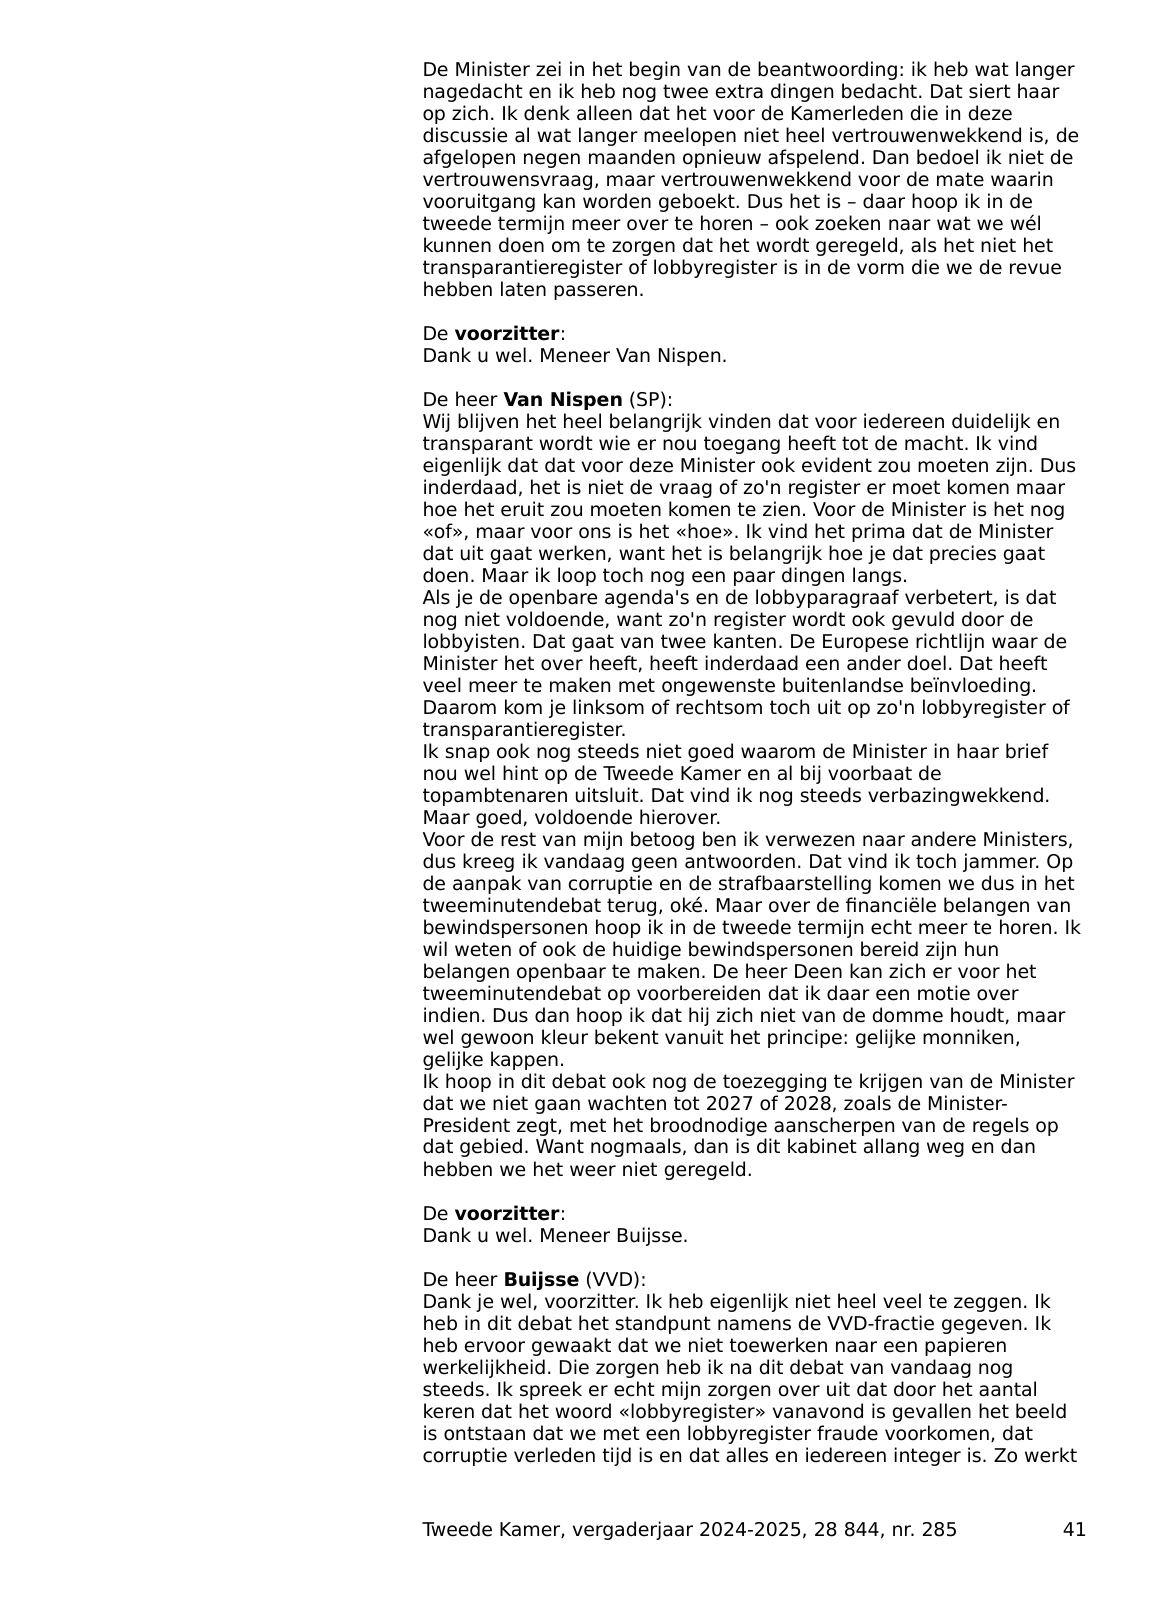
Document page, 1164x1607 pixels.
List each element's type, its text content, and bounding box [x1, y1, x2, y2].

text Wij blijven het heel belangrijk vinden dat voor iedereen duidelijk en transparant wordt wie er nou toegang heeft tot de macht. Ik vind eigenlijk dat dat voor deze Minister ook evident zou moeten zijn. Dus inderdaad, het is niet de vraag of zo'n register er moet komen maar hoe het eruit zou moeten komen te zien. Voor de Minister is het nog «of», maar voor ons is het «hoe». Ik vind het prima dat de Minister dat uit gaat werken, want het is belangrijk hoe je dat precies gaat doen. Maar ik loop toch nog een paar dingen langs. [422, 411, 1087, 587]
text De heer Buijsse (VVD): [422, 1269, 1087, 1291]
text Dank u wel. Meneer Van Nispen. [422, 345, 1087, 367]
text Voor de rest van mijn betoog ben ik verwezen naar andere Ministers, dus kreeg ik vandaag geen antwoorden. Dat vind ik toch jammer. Op de aanpak van corruptie en de strafbaarstelling komen we dus in het tweeminutendebat terug, oké. Maar over de financiële belangen van bewindspersonen hoop ik in de tweede termijn echt meer te horen. Ik wil weten of ook de huidige bewindspersonen bereid zijn hun belangen openbaar te maken. De heer Deen kan zich er voor het tweeminutendebat op voorbereiden dat ik daar een motie over indien. Dus dan hoop ik dat hij zich niet van de domme houdt, maar wel gewoon kleur bekent vanuit het principe: gelijke monniken, gelijke kappen. [422, 829, 1087, 1071]
text De Minister zei in het begin van de beantwoording: ik heb wat langer nagedacht en ik heb nog twee extra dingen bedacht. Dat siert haar op zich. Ik denk alleen dat het voor de Kamerleden die in deze discussie al wat langer meelopen niet heel vertrouwenwekkend is, de afgelopen negen maanden opnieuw afspelend. Dan bedoel ik niet de vertrouwensvraag, maar vertrouwenwekkend voor de mate waarin vooruitgang kan worden geboekt. Dus het is – daar hoop ik in de tweede termijn meer over te horen – ook zoeken naar wat we wél kunnen doen om te zorgen dat het wordt geregeld, als het niet het transparantieregister of lobbyregister is in de vorm die we de revue hebben laten passeren. [422, 59, 1087, 301]
text De heer Van Nispen (SP): [422, 389, 1087, 411]
text Ik hoop in dit debat ook nog de toezegging te krijgen van de Minister dat we niet gaan wachten tot 2027 of 2028, zoals de Minister-President zegt, met het broodnodige aanscherpen van de regels op dat gebied. Want nogmaals, dan is dit kabinet allang weg en dan hebben we het weer niet geregeld. [422, 1071, 1087, 1180]
text Ik snap ook nog steeds niet goed waarom de Minister in haar brief nou wel hint op de Tweede Kamer en al bij voorbaat de topambtenaren uitsluit. Dat vind ik nog steeds verbazingwekkend. Maar goed, voldoende hierover. [422, 741, 1087, 829]
text De voorzitter: [422, 1203, 1087, 1224]
text Dank je wel, voorzitter. Ik heb eigenlijk niet heel veel te zeggen. Ik heb in dit debat het standpunt namens de VVD-fractie gegeven. Ik heb ervoor gewaakt dat we niet toewerken naar een papieren werkelijkheid. Die zorgen heb ik na dit debat van vandaag nog steeds. Ik spreek er echt mijn zorgen over uit dat door het aantal keren dat het woord «lobbyregister» vanavond is gevallen het beeld is ontstaan dat we met een lobbyregister fraude voorkomen, dat corruptie verleden tijd is en dat alles en iedereen integer is. Zo werkt [422, 1291, 1087, 1467]
text Als je de openbare agenda's en de lobbyparagraaf verbetert, is dat nog niet voldoende, want zo'n register wordt ook gevuld door de lobbyisten. Dat gaat van twee kanten. De Europese richtlijn waar de Minister het over heeft, heeft inderdaad een ander doel. Dat heeft veel meer te maken met ongewenste buitenlandse beïnvloeding. Daarom kom je linksom of rechtsom toch uit op zo'n lobbyregister of transparantieregister. [422, 587, 1087, 741]
text De voorzitter: [422, 323, 1087, 345]
text Dank u wel. Meneer Buijsse. [422, 1224, 1087, 1247]
